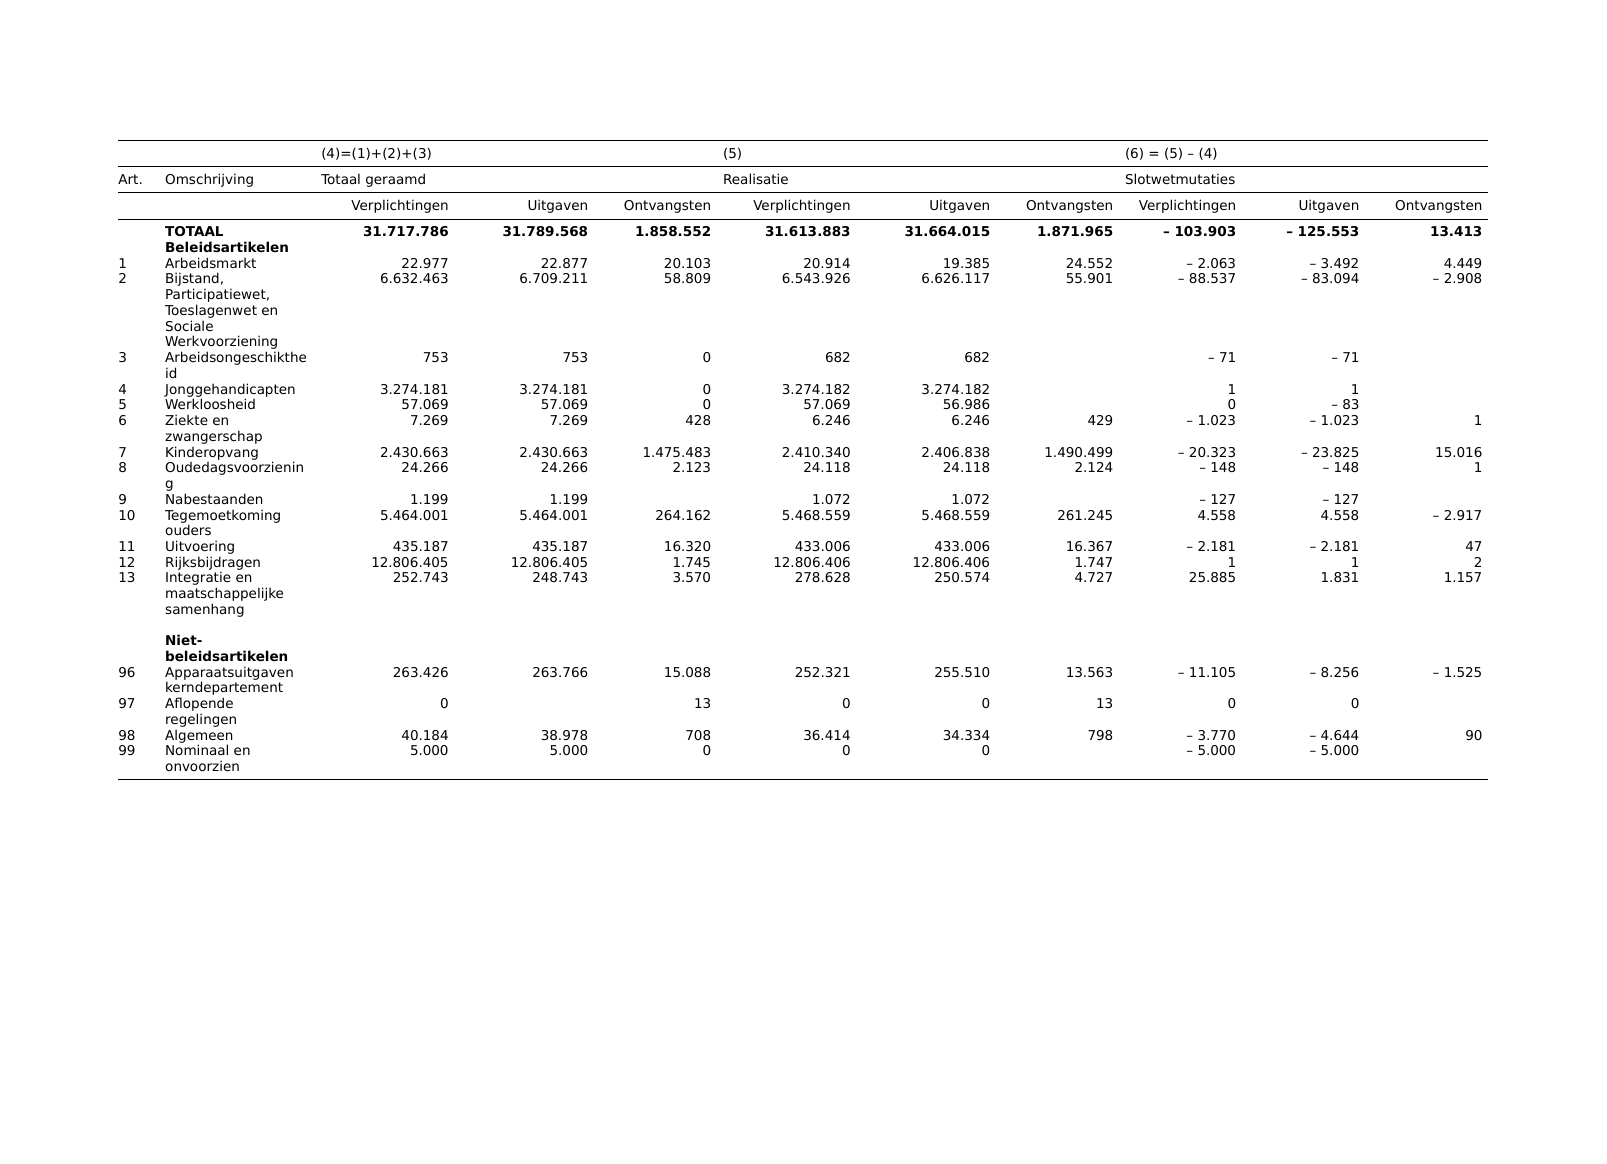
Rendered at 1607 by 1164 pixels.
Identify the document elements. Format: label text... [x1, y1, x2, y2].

table_cell Jonggehandicapten [159, 381, 315, 397]
table_cell [315, 240, 454, 256]
table_cell 4.727 [996, 570, 1119, 617]
table_cell Ontvangsten [1365, 193, 1488, 218]
table_cell 7.269 [315, 413, 454, 444]
table_cell 6 [118, 413, 159, 444]
table_cell 19.385 [856, 256, 996, 271]
table_header (5) [717, 141, 1119, 166]
table_cell 5.464.001 [454, 507, 594, 539]
table_cell 97 [118, 696, 159, 727]
table_cell 36.414 [717, 728, 856, 743]
table_cell [996, 240, 1119, 256]
table_cell 34.334 [856, 728, 996, 743]
table_cell 31.789.568 [454, 220, 594, 240]
table_cell [996, 743, 1119, 779]
table_cell 1.745 [594, 555, 717, 570]
table_cell 3.274.182 [856, 381, 996, 397]
table_cell 1.858.552 [594, 220, 717, 240]
table_cell [1365, 618, 1488, 633]
table_cell [996, 492, 1119, 507]
table_cell Totaal geraamd [315, 167, 717, 192]
table_cell 2 [118, 271, 159, 350]
table_cell TOTAAL [159, 220, 315, 240]
table_cell – 88.537 [1119, 271, 1242, 350]
table_cell 3.274.181 [315, 381, 454, 397]
table_cell [856, 633, 996, 664]
table_cell [996, 397, 1119, 413]
table_cell 1 [1119, 381, 1242, 397]
table_cell [159, 193, 315, 218]
table_cell 0 [594, 397, 717, 413]
table_cell – 11.105 [1119, 665, 1242, 696]
table_cell – 2.908 [1365, 271, 1488, 350]
table_cell [996, 633, 1119, 664]
table_cell 252.321 [717, 665, 856, 696]
table_cell 0 [594, 743, 717, 779]
table_cell Beleidsartikelen [159, 240, 315, 256]
table_cell 12.806.405 [315, 555, 454, 570]
table_cell 0 [1119, 397, 1242, 413]
table_cell 5.000 [315, 743, 454, 779]
table_cell [1365, 696, 1488, 727]
table_cell [594, 633, 717, 664]
table_cell 5.468.559 [717, 507, 856, 539]
table_cell – 8.256 [1242, 665, 1365, 696]
table_cell 798 [996, 728, 1119, 743]
table_cell [159, 618, 315, 633]
table_cell 7 [118, 444, 159, 460]
table_cell – 23.825 [1242, 444, 1365, 460]
table_cell [996, 381, 1119, 397]
table_cell Slotwetmutaties [1119, 167, 1488, 192]
table_cell – 4.644 [1242, 728, 1365, 743]
table_cell [1119, 618, 1242, 633]
table_cell 6.626.117 [856, 271, 996, 350]
table_cell 0 [856, 696, 996, 727]
table_cell 0 [594, 350, 717, 381]
table_cell 10 [118, 507, 159, 539]
table_cell 0 [594, 381, 717, 397]
table_cell 8 [118, 460, 159, 492]
table_cell – 1.525 [1365, 665, 1488, 696]
table_cell Ontvangsten [996, 193, 1119, 218]
table_cell [594, 492, 717, 507]
table_cell 1.490.499 [996, 444, 1119, 460]
table_cell 264.162 [594, 507, 717, 539]
table_cell 3 [118, 350, 159, 381]
table_cell 9 [118, 492, 159, 507]
table_cell 5.000 [454, 743, 594, 779]
table_cell [1365, 743, 1488, 779]
table_cell 57.069 [315, 397, 454, 413]
table_cell [1365, 492, 1488, 507]
table_cell 2.406.838 [856, 444, 996, 460]
table_cell Nabestaanden [159, 492, 315, 507]
table_cell – 148 [1119, 460, 1242, 492]
table_cell Aflopende regelingen [159, 696, 315, 727]
table_cell [118, 618, 159, 633]
table_cell 24.552 [996, 256, 1119, 271]
table_cell [118, 633, 159, 664]
table_cell [996, 618, 1119, 633]
table_cell 428 [594, 413, 717, 444]
table_cell 3.274.181 [454, 381, 594, 397]
table_cell 90 [1365, 728, 1488, 743]
table_cell 38.978 [454, 728, 594, 743]
table_cell 1.871.965 [996, 220, 1119, 240]
table_cell 7.269 [454, 413, 594, 444]
table_cell 6.246 [717, 413, 856, 444]
table_cell [1365, 381, 1488, 397]
table_cell 263.766 [454, 665, 594, 696]
table_cell [1119, 240, 1242, 256]
table_cell Art. [118, 167, 159, 192]
table_cell 5 [118, 397, 159, 413]
table_cell 2 [1365, 555, 1488, 570]
table_cell 13 [996, 696, 1119, 727]
table_cell Nominaal en onvoorzien [159, 743, 315, 779]
table_cell 13.563 [996, 665, 1119, 696]
table_cell 2.124 [996, 460, 1119, 492]
table_cell 57.069 [717, 397, 856, 413]
table_cell 4.449 [1365, 256, 1488, 271]
table_cell 20.103 [594, 256, 717, 271]
table_cell 11 [118, 539, 159, 554]
table_cell Arbeidsongeschiktheid [159, 350, 315, 381]
table_cell Werkloosheid [159, 397, 315, 413]
table_cell 20.914 [717, 256, 856, 271]
table_cell – 2.181 [1119, 539, 1242, 554]
table_cell 15.016 [1365, 444, 1488, 460]
table_cell – 1.023 [1242, 413, 1365, 444]
table_cell 12 [118, 555, 159, 570]
table_cell 47 [1365, 539, 1488, 554]
table_cell [118, 220, 159, 240]
table_cell Ontvangsten [594, 193, 717, 218]
table_header [118, 141, 159, 166]
table_cell 708 [594, 728, 717, 743]
table_cell – 83.094 [1242, 271, 1365, 350]
table_cell [717, 633, 856, 664]
table_cell 433.006 [717, 539, 856, 554]
table_cell [1119, 633, 1242, 664]
table_cell 1.475.483 [594, 444, 717, 460]
table_cell – 71 [1242, 350, 1365, 381]
table_cell Realisatie [717, 167, 1119, 192]
table_cell 433.006 [856, 539, 996, 554]
table_cell 58.809 [594, 271, 717, 350]
table_cell 12.806.405 [454, 555, 594, 570]
table_cell 99 [118, 743, 159, 779]
table_cell 1 [1242, 381, 1365, 397]
table_cell 55.901 [996, 271, 1119, 350]
table_cell 31.613.883 [717, 220, 856, 240]
table_cell Verplichtingen [1119, 193, 1242, 218]
table_cell 2.410.340 [717, 444, 856, 460]
table_cell Tegemoetkoming ouders [159, 507, 315, 539]
table_cell 1.072 [856, 492, 996, 507]
table_cell [717, 240, 856, 256]
table_cell [315, 633, 454, 664]
table_cell 4.558 [1242, 507, 1365, 539]
table_cell Niet-beleidsartikelen [159, 633, 315, 664]
table_cell 248.743 [454, 570, 594, 617]
table_cell [118, 193, 159, 218]
table_cell 250.574 [856, 570, 996, 617]
table_cell [454, 696, 594, 727]
table_cell – 2.917 [1365, 507, 1488, 539]
table_cell [594, 240, 717, 256]
table_cell – 148 [1242, 460, 1365, 492]
table_cell – 5.000 [1242, 743, 1365, 779]
table_cell [1365, 240, 1488, 256]
table_cell – 127 [1119, 492, 1242, 507]
table_cell Algemeen [159, 728, 315, 743]
table_cell 24.266 [315, 460, 454, 492]
table_cell [996, 350, 1119, 381]
table_cell 3.570 [594, 570, 717, 617]
table_cell 261.245 [996, 507, 1119, 539]
table_cell [454, 240, 594, 256]
table_cell 5.464.001 [315, 507, 454, 539]
table_cell 1.199 [315, 492, 454, 507]
table_cell – 20.323 [1119, 444, 1242, 460]
table_cell 0 [717, 696, 856, 727]
table_cell 6.246 [856, 413, 996, 444]
table_cell – 3.492 [1242, 256, 1365, 271]
table_cell [1365, 350, 1488, 381]
table_cell – 5.000 [1119, 743, 1242, 779]
table_cell 6.632.463 [315, 271, 454, 350]
table_cell 435.187 [315, 539, 454, 554]
table_cell 12.806.406 [856, 555, 996, 570]
table_cell 22.977 [315, 256, 454, 271]
table_cell 255.510 [856, 665, 996, 696]
table_cell 0 [1242, 696, 1365, 727]
table_cell 252.743 [315, 570, 454, 617]
table_cell 25.885 [1119, 570, 1242, 617]
table_cell 682 [856, 350, 996, 381]
table_cell 56.986 [856, 397, 996, 413]
table_cell [1242, 633, 1365, 664]
table_cell 96 [118, 665, 159, 696]
table_cell Apparaatsuitgaven kerndepartement [159, 665, 315, 696]
table_cell [118, 240, 159, 256]
table_cell 429 [996, 413, 1119, 444]
table_cell 12.806.406 [717, 555, 856, 570]
table_header (6) = (5) – (4) [1119, 141, 1488, 166]
table_cell [1242, 240, 1365, 256]
table_cell 682 [717, 350, 856, 381]
table_cell – 103.903 [1119, 220, 1242, 240]
table_cell – 127 [1242, 492, 1365, 507]
table_cell Uitgaven [454, 193, 594, 218]
table_cell Bijstand, Participatiewet, Toeslagenwet en Sociale Werkvoorziening [159, 271, 315, 350]
table_cell Verplichtingen [717, 193, 856, 218]
table_cell 1.157 [1365, 570, 1488, 617]
table_cell Ziekte en zwangerschap [159, 413, 315, 444]
table_cell 435.187 [454, 539, 594, 554]
table_cell Uitvoering [159, 539, 315, 554]
table_cell Oudedagsvoorziening [159, 460, 315, 492]
table_cell [717, 618, 856, 633]
table_cell 40.184 [315, 728, 454, 743]
table_cell 1 [1365, 460, 1488, 492]
table_cell 22.877 [454, 256, 594, 271]
table_cell 24.118 [717, 460, 856, 492]
table_header (4)=(1)+(2)+(3) [315, 141, 717, 166]
table_cell – 2.181 [1242, 539, 1365, 554]
table_cell – 2.063 [1119, 256, 1242, 271]
table_cell 13 [118, 570, 159, 617]
table_cell 0 [717, 743, 856, 779]
table_cell 5.468.559 [856, 507, 996, 539]
table_cell [594, 618, 717, 633]
table_cell 6.709.211 [454, 271, 594, 350]
table_cell [454, 633, 594, 664]
table_cell 1.199 [454, 492, 594, 507]
table_cell Arbeidsmarkt [159, 256, 315, 271]
table_cell 1 [1119, 555, 1242, 570]
table_cell 1.747 [996, 555, 1119, 570]
table_cell 2.430.663 [315, 444, 454, 460]
table_cell Verplichtingen [315, 193, 454, 218]
table_cell – 83 [1242, 397, 1365, 413]
table_cell 1.072 [717, 492, 856, 507]
table_cell 57.069 [454, 397, 594, 413]
table_cell 1 [1242, 555, 1365, 570]
table_cell 6.543.926 [717, 271, 856, 350]
table_cell – 71 [1119, 350, 1242, 381]
table_header [159, 141, 315, 166]
table_cell 4 [118, 381, 159, 397]
table_cell 13.413 [1365, 220, 1488, 240]
table_cell [1365, 397, 1488, 413]
table_cell [856, 618, 996, 633]
table_cell 278.628 [717, 570, 856, 617]
table_cell – 125.553 [1242, 220, 1365, 240]
table_cell 31.664.015 [856, 220, 996, 240]
table_cell [1365, 633, 1488, 664]
table_cell 4.558 [1119, 507, 1242, 539]
table_cell – 1.023 [1119, 413, 1242, 444]
table_cell 0 [856, 743, 996, 779]
table_cell Uitgaven [1242, 193, 1365, 218]
table_cell 753 [454, 350, 594, 381]
table_cell – 3.770 [1119, 728, 1242, 743]
table_cell Uitgaven [856, 193, 996, 218]
table_cell 753 [315, 350, 454, 381]
table_cell Integratie en maatschappelijke samenhang [159, 570, 315, 617]
table_cell 0 [1119, 696, 1242, 727]
table_cell Kinderopvang [159, 444, 315, 460]
table_cell [1242, 618, 1365, 633]
table_cell Omschrijving [159, 167, 315, 192]
table_cell 2.123 [594, 460, 717, 492]
table_cell 16.367 [996, 539, 1119, 554]
table_cell [454, 618, 594, 633]
table_cell 15.088 [594, 665, 717, 696]
table_cell 2.430.663 [454, 444, 594, 460]
table_cell [856, 240, 996, 256]
table_cell 98 [118, 728, 159, 743]
table_cell Rijksbijdragen [159, 555, 315, 570]
table_cell 0 [315, 696, 454, 727]
table_cell 24.266 [454, 460, 594, 492]
table_cell 13 [594, 696, 717, 727]
table_cell 31.717.786 [315, 220, 454, 240]
table_cell 3.274.182 [717, 381, 856, 397]
table_cell 1 [1365, 413, 1488, 444]
table_cell 24.118 [856, 460, 996, 492]
table_cell [315, 618, 454, 633]
table_cell 1.831 [1242, 570, 1365, 617]
table_cell 263.426 [315, 665, 454, 696]
table_cell 1 [118, 256, 159, 271]
table_cell 16.320 [594, 539, 717, 554]
